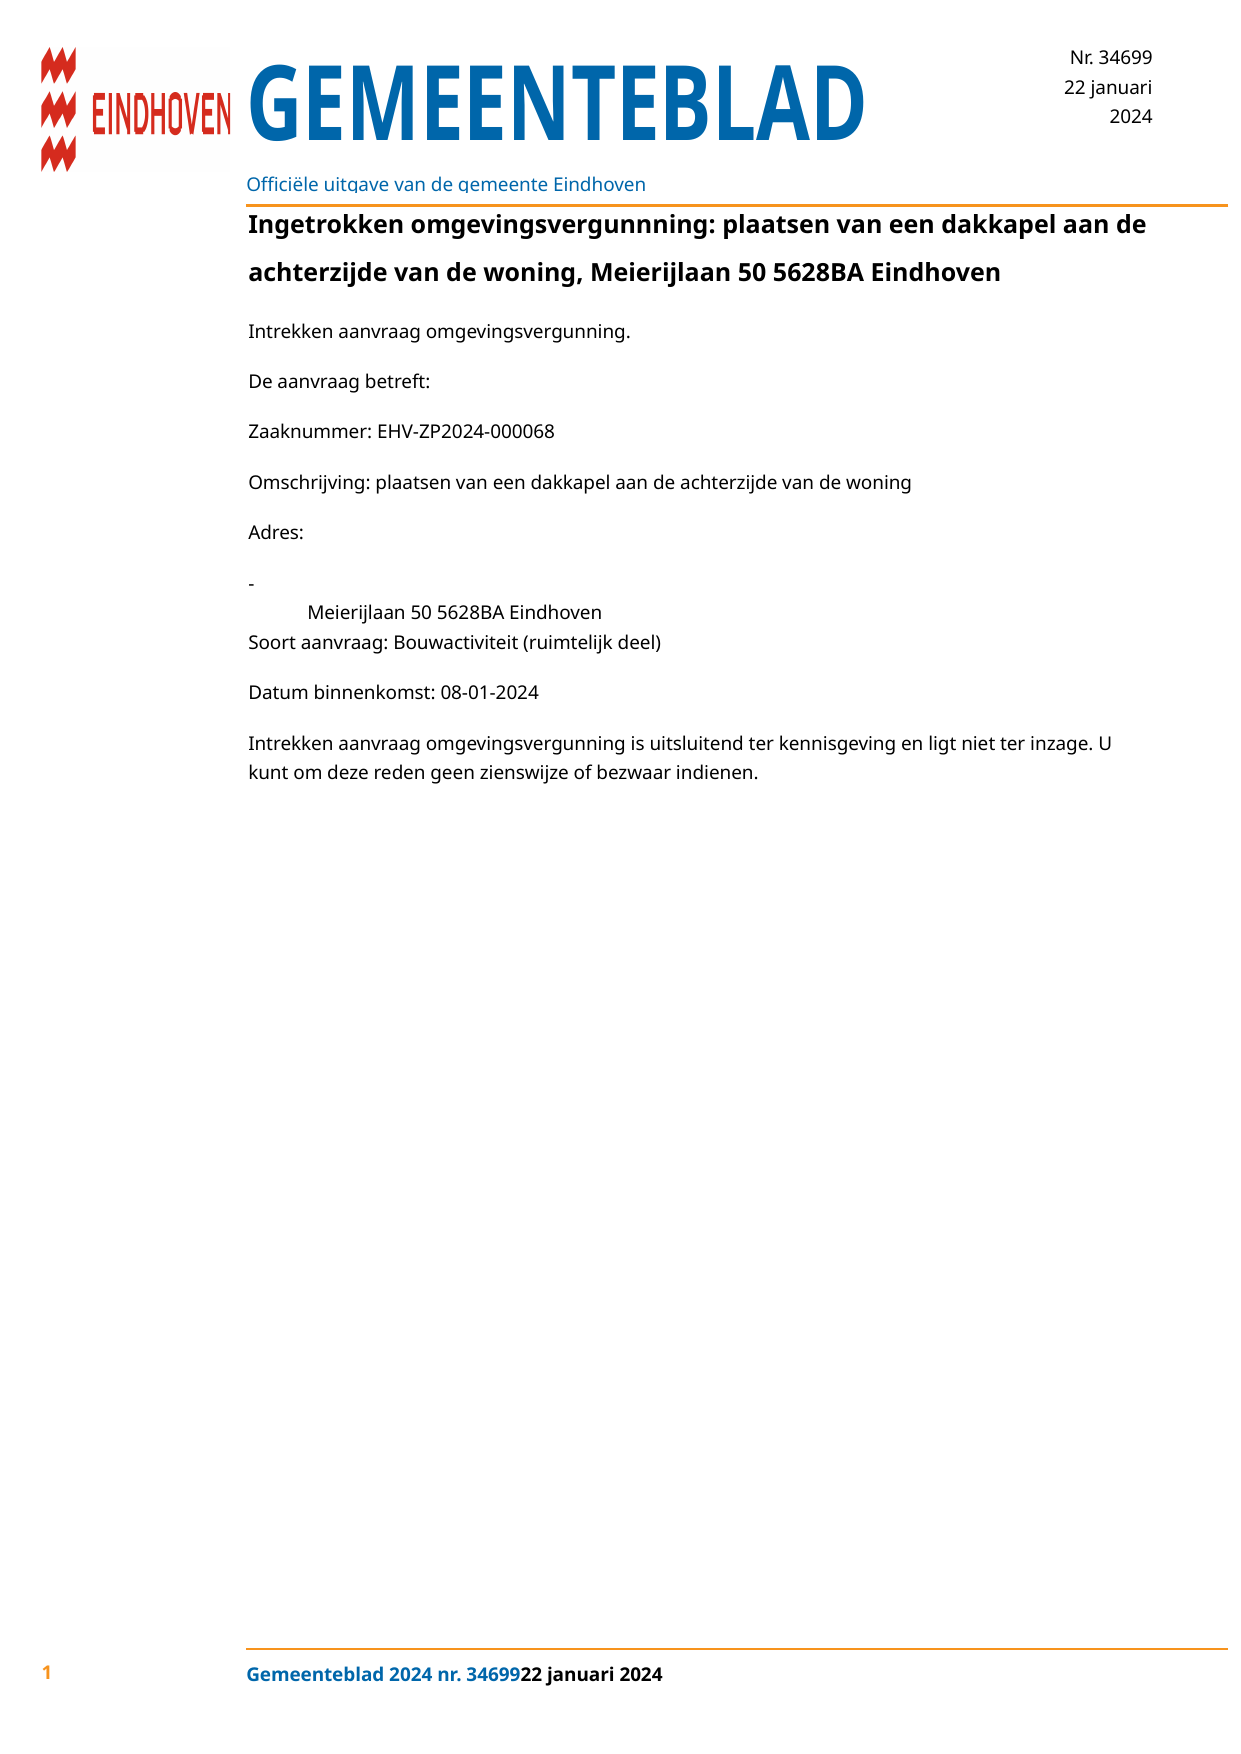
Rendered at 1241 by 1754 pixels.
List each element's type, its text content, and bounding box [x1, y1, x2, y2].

text Ingetrokken omgevingsvergunnning: plaatsen van een dakkapel aan de achterzijde van de woning, Meierijlaan 50 5628BA Eindhoven [248, 207, 1152, 288]
text Datum binnenkomst: 08-01-2024 [248, 679, 1152, 705]
text De aanvraag betreft: [248, 368, 1152, 394]
text Intrekken aanvraag omgevingsvergunning is uitsluitend ter kennisgeving en ligt niet ter inzage. U kunt om deze reden geen zienswijze of bezwaar indienen. [248, 730, 1152, 785]
picture [41, 47, 231, 172]
text Adres: [248, 519, 1152, 545]
text Zaaknummer: EHV-ZP2024-000068 [248, 419, 1152, 444]
text Omschrijving: plaatsen van een dakkapel aan de achterzijde van de woning [248, 469, 1152, 495]
text Intrekken aanvraag omgevingsvergunning. [248, 318, 1152, 344]
text Soort aanvraag: Bouwactiviteit (ruimtelijk deel) [248, 629, 1152, 655]
list Meierijlaan 50 5628BA Eindhoven [248, 599, 1152, 625]
